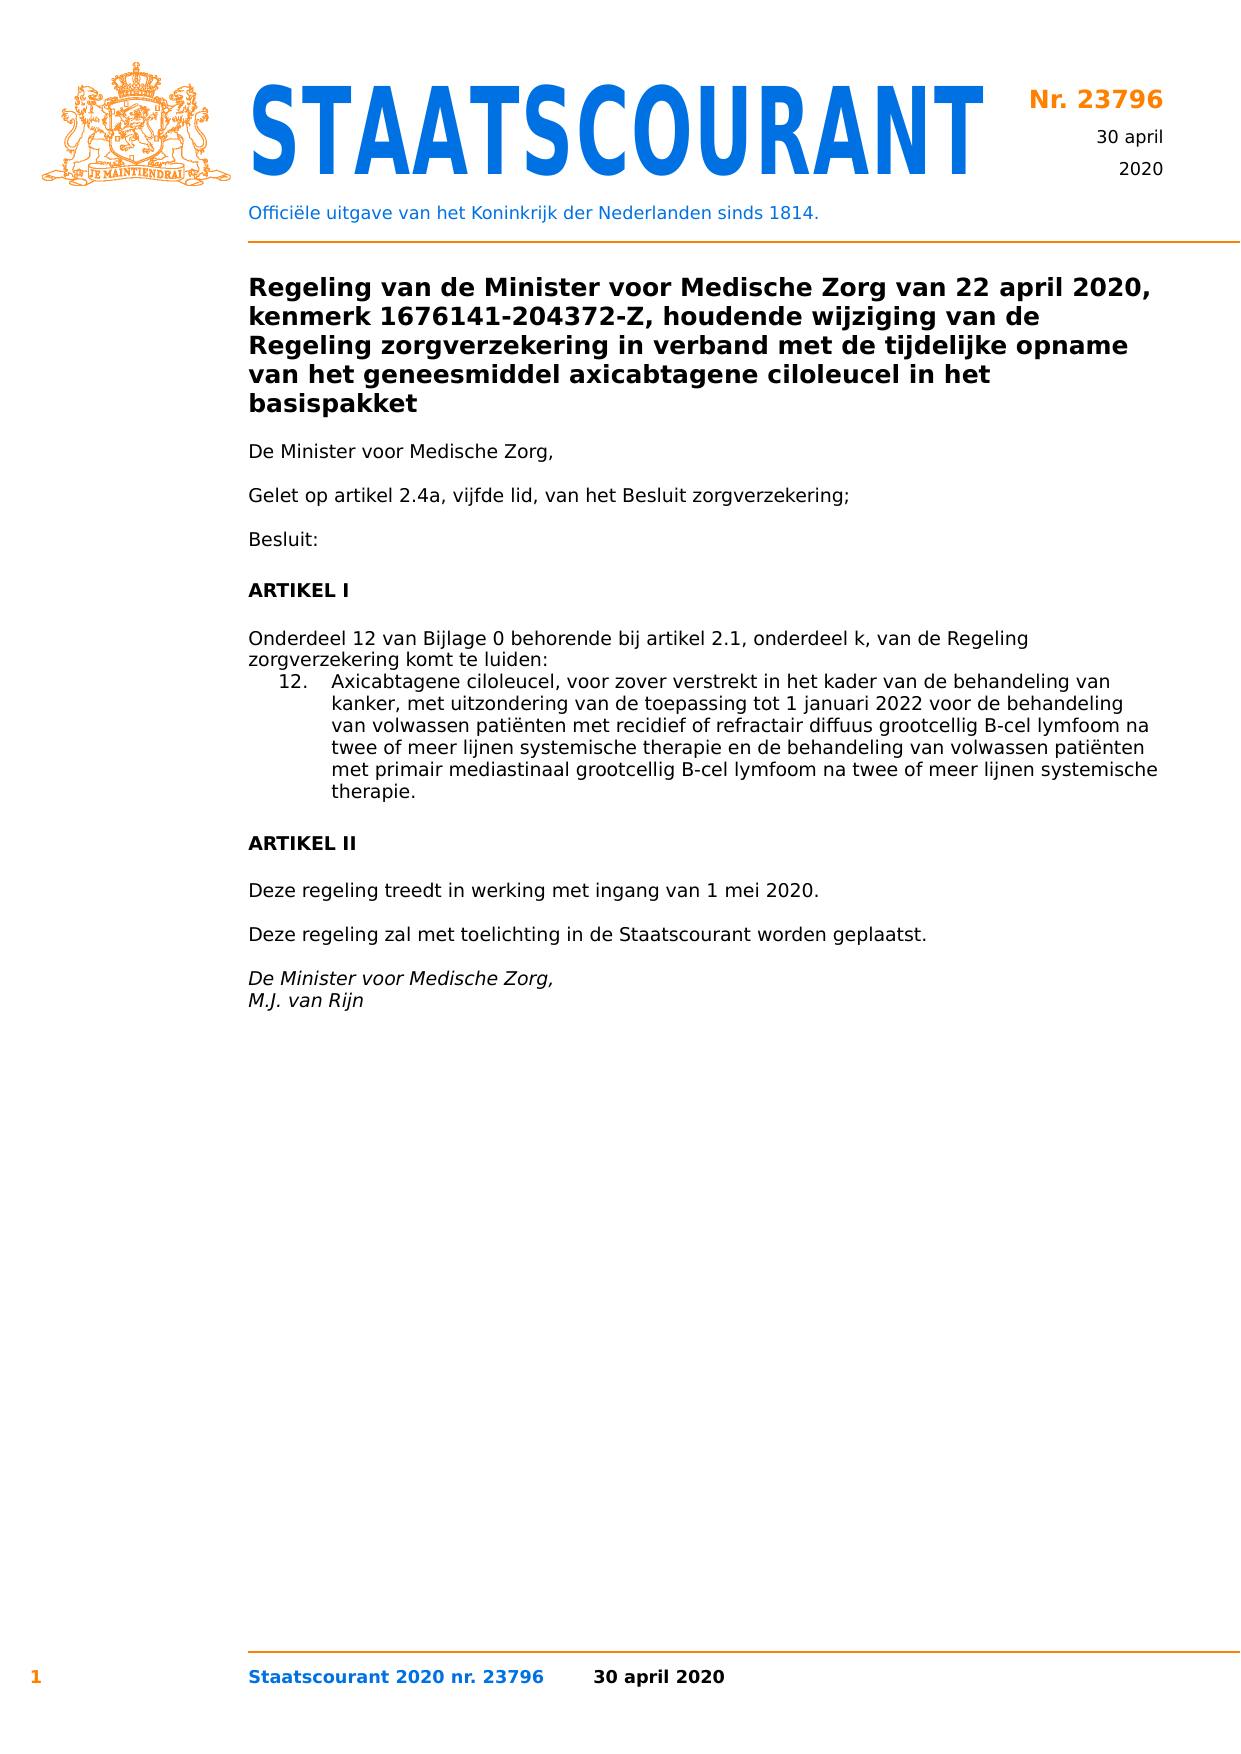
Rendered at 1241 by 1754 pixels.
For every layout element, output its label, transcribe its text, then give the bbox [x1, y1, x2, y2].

subtitle Regeling van de Minister voor Medische Zorg van 22 april 2020, kenmerk 1676141-204372-Z, houdende wijziging van de Regeling zorgverzekering in verband met de tijdelijke opname van het geneesmiddel axicabtagene ciloleucel in het basispakket [248, 273, 1163, 419]
picture [41, 62, 231, 186]
table_cell 2020 [998, 153, 1240, 203]
text Onderdeel 12 van Bijlage 0 behorende bij artikel 2.1, onderdeel k, van de Regeling zorgverzekering komt te luiden: [248, 627, 1163, 671]
text De Minister voor Medische Zorg, [248, 441, 1163, 463]
subtitle ARTIKEL II [248, 833, 1163, 855]
text Deze regeling treedt in werking met ingang van 1 mei 2020. [248, 880, 1163, 902]
text 12. Axicabtagene ciloleucel, voor zover verstrekt in het kader van de behandeling van kanker, met uitzondering van de toepassing tot 1 januari 2022 voor de behandeling van volwassen patiënten met recidief of refractair diffuus grootcellig B-cel lymfoom na twee of meer lijnen systemische therapie en de behandeling van volwassen patiënten met primair mediastinaal grootcellig B-cel lymfoom na twee of meer lijnen systemische therapie. [278, 671, 1163, 803]
table_cell Officiële uitgave van het Koninkrijk der Nederlanden sinds 1814. [248, 203, 1240, 241]
subtitle ARTIKEL I [248, 580, 1163, 602]
table_header STAATSCOURANT [248, 62, 998, 203]
table_header [25, 62, 248, 241]
table_cell 30 april [998, 121, 1240, 153]
text Besluit: [248, 528, 1163, 550]
text Deze regeling zal met toelichting in de Staatscourant worden geplaatst. [248, 924, 1163, 946]
table_header Nr. 23796 [998, 62, 1240, 121]
text De Minister voor Medische Zorg, M.J. van Rijn [248, 968, 1163, 1012]
text Gelet op artikel 2.4a, vijfde lid, van het Besluit zorgverzekering; [248, 484, 1163, 507]
